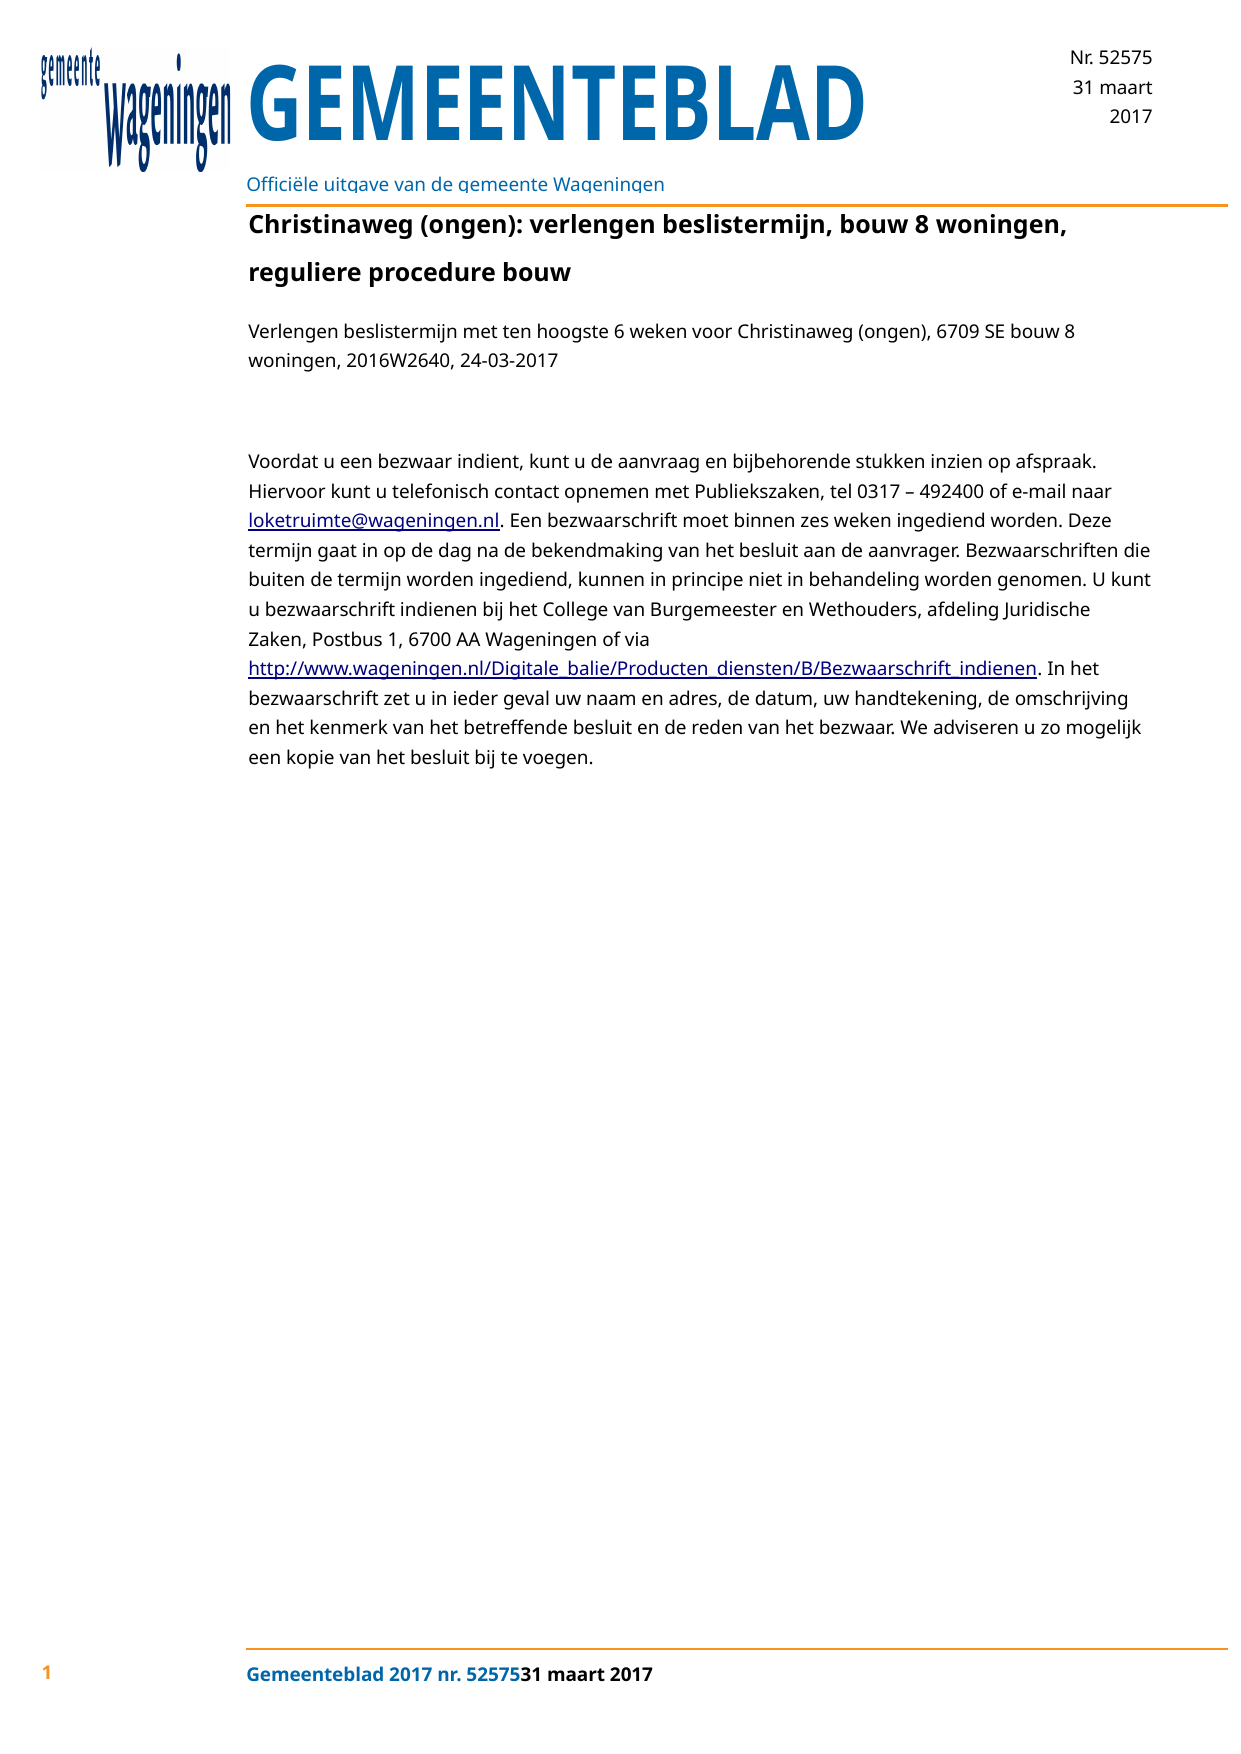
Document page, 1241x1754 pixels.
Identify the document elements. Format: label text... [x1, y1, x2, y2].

text Voordat u een bezwaar indient, kunt u de aanvraag en bijbehorende stukken inzien op afspraak. Hiervoor kunt u telefonisch contact opnemen met Publiekszaken, tel 0317 – 492400 of e-mail naar loketruimte@wageningen.nl. Een bezwaarschrift moet binnen zes weken ingediend worden. Deze termijn gaat in op de dag na de bekendmaking van het besluit aan de aanvrager. Bezwaarschriften die buiten de termijn worden ingediend, kunnen in principe niet in behandeling worden genomen. U kunt u bezwaarschrift indienen bij het College van Burgemeester en Wethouders, afdeling Juridische Zaken, Postbus 1, 6700 AA Wageningen of via http://www.wageningen.nl/Digitale_balie/Producten_diensten/B/Bezwaarschrift_indienen. In het bezwaarschrift zet u in ieder geval uw naam en adres, de datum, uw handtekening, de omschrijving en het kenmerk van het betreffende besluit en de reden van het bezwaar. We adviseren u zo mogelijk een kopie van het besluit bij te voegen. [248, 448, 1152, 770]
text Christinaweg (ongen): verlengen beslistermijn, bouw 8 woningen, reguliere procedure bouw [248, 207, 1152, 288]
picture [41, 47, 231, 172]
text Verlengen beslistermijn met ten hoogste 6 weken voor Christinaweg (ongen), 6709 SE bouw 8 woningen, 2016W2640, 24-03-2017 [248, 318, 1152, 373]
